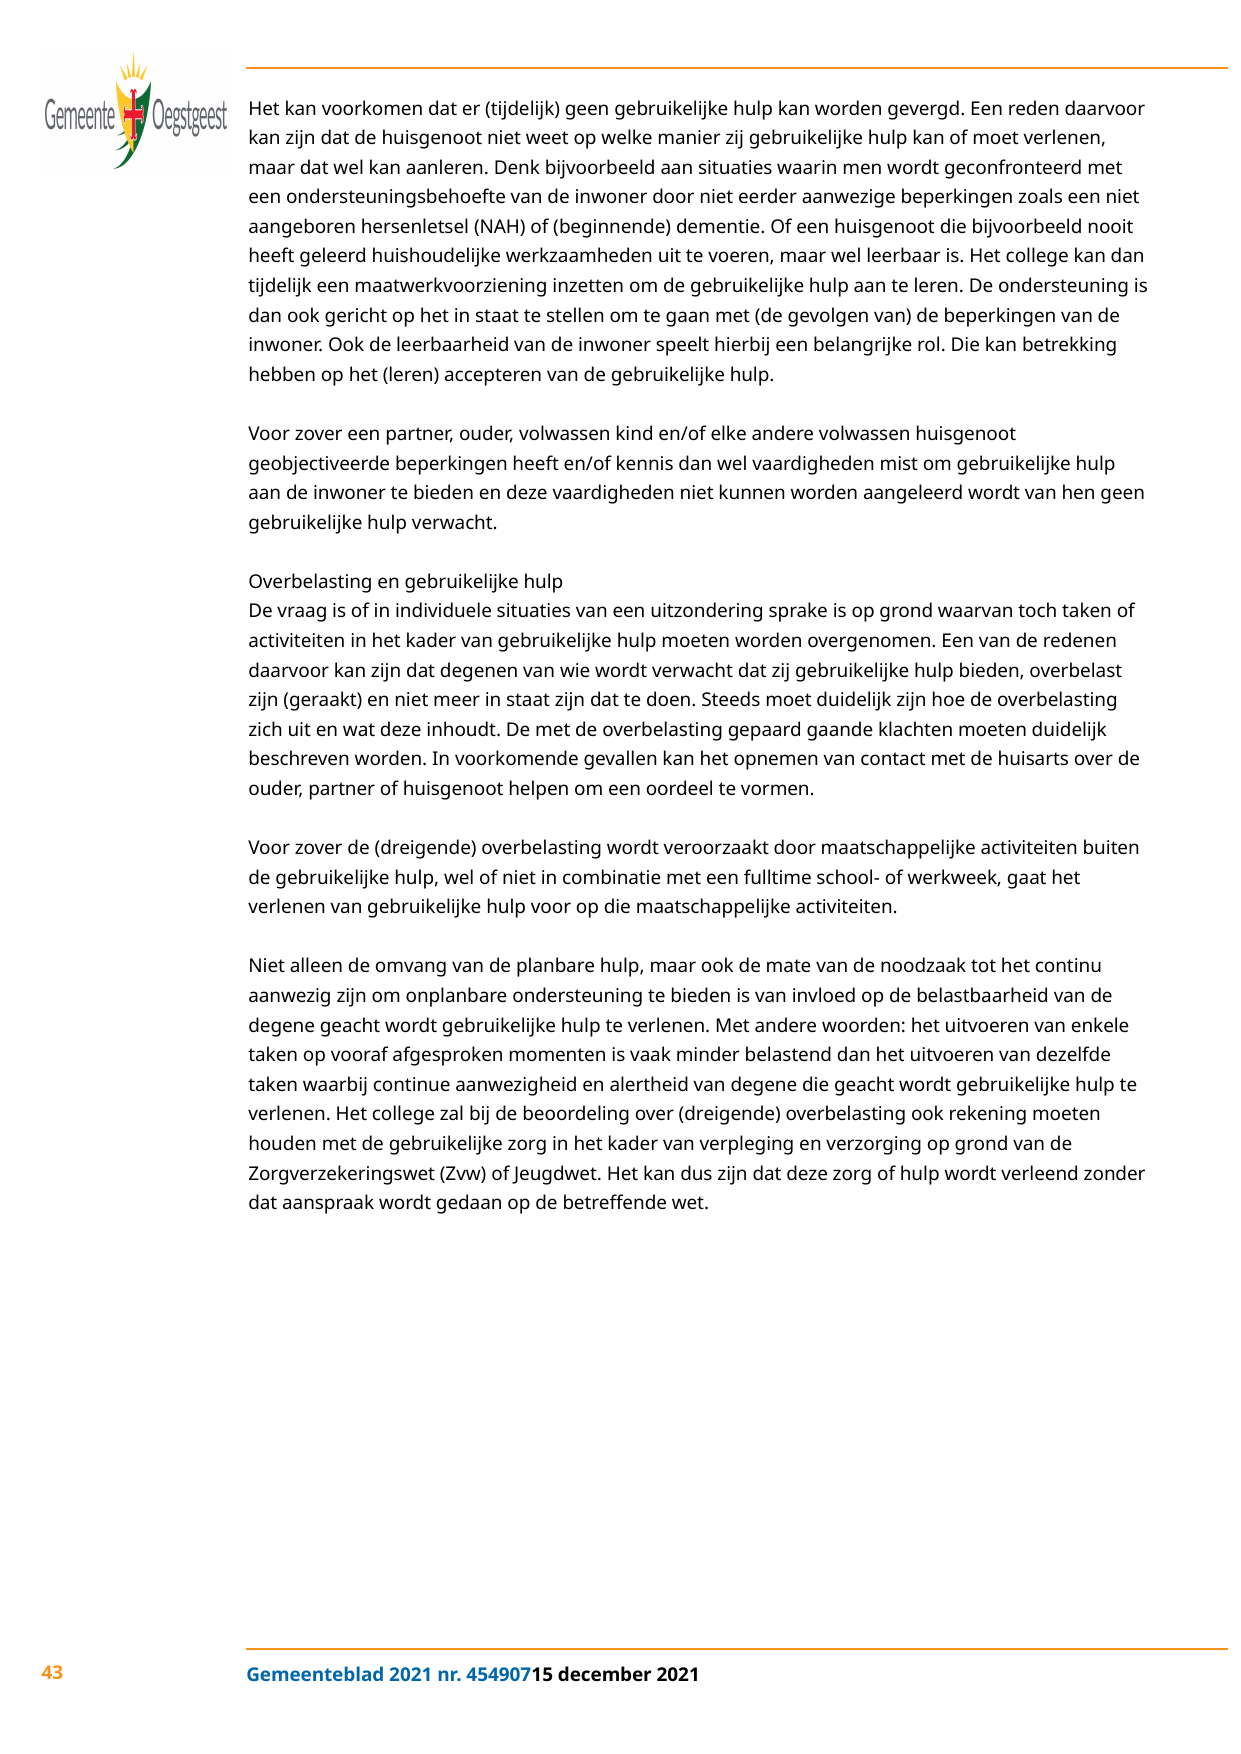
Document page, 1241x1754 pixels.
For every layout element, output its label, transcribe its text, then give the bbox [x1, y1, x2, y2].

picture [41, 47, 231, 172]
text Overbelasting en gebruikelijke hulp [248, 568, 1152, 594]
text Voor zover de (dreigende) overbelasting wordt veroorzaakt door maatschappelijke activiteiten buiten de gebruikelijke hulp, wel of niet in combinatie met een fulltime school- of werkweek, gaat het verlenen van gebruikelijke hulp voor op die maatschappelijke activiteiten. [248, 834, 1152, 919]
text Het kan voorkomen dat er (tijdelijk) geen gebruikelijke hulp kan worden gevergd. Een reden daarvoor kan zijn dat de huisgenoot niet weet op welke manier zij gebruikelijke hulp kan of moet verlenen, maar dat wel kan aanleren. Denk bijvoorbeeld aan situaties waarin men wordt geconfronteerd met een ondersteuningsbehoefte van de inwoner door niet eerder aanwezige beperkingen zoals een niet aangeboren hersenletsel (NAH) of (beginnende) dementie. Of een huisgenoot die bijvoorbeeld nooit heeft geleerd huishoudelijke werkzaamheden uit te voeren, maar wel leerbaar is. Het college kan dan tijdelijk een maatwerkvoorziening inzetten om de gebruikelijke hulp aan te leren. De ondersteuning is dan ook gericht op het in staat te stellen om te gaan met (de gevolgen van) de beperkingen van de inwoner. Ook de leerbaarheid van de inwoner speelt hierbij een belangrijke rol. Die kan betrekking hebben op het (leren) accepteren van de gebruikelijke hulp. [248, 95, 1152, 387]
text Voor zover een partner, ouder, volwassen kind en/of elke andere volwassen huisgenoot geobjectiveerde beperkingen heeft en/of kennis dan wel vaardigheden mist om gebruikelijke hulp aan de inwoner te bieden en deze vaardigheden niet kunnen worden aangeleerd wordt van hen geen gebruikelijke hulp verwacht. [248, 420, 1152, 535]
text Niet alleen de omvang van de planbare hulp, maar ook de mate van de noodzaak tot het continu aanwezig zijn om onplanbare ondersteuning te bieden is van invloed op de belastbaarheid van de degene geacht wordt gebruikelijke hulp te verlenen. Met andere woorden: het uitvoeren van enkele taken op vooraf afgesproken momenten is vaak minder belastend dan het uitvoeren van dezelfde taken waarbij continue aanwezigheid en alertheid van degene die geacht wordt gebruikelijke hulp te verlenen. Het college zal bij de beoordeling over (dreigende) overbelasting ook rekening moeten houden met de gebruikelijke zorg in het kader van verpleging en verzorging op grond van de Zorgverzekeringswet (Zvw) of Jeugdwet. Het kan dus zijn dat deze zorg of hulp wordt verleend zonder dat aanspraak wordt gedaan op de betreffende wet. [248, 953, 1152, 1215]
text De vraag is of in individuele situaties van een uitzondering sprake is op grond waarvan toch taken of activiteiten in het kader van gebruikelijke hulp moeten worden overgenomen. Een van de redenen daarvoor kan zijn dat degenen van wie wordt verwacht dat zij gebruikelijke hulp bieden, overbelast zijn (geraakt) en niet meer in staat zijn dat te doen. Steeds moet duidelijk zijn hoe de overbelasting zich uit en wat deze inhoudt. De met de overbelasting gepaard gaande klachten moeten duidelijk beschreven worden. In voorkomende gevallen kan het opnemen van contact met de huisarts over de ouder, partner of huisgenoot helpen om een oordeel te vormen. [248, 598, 1152, 801]
